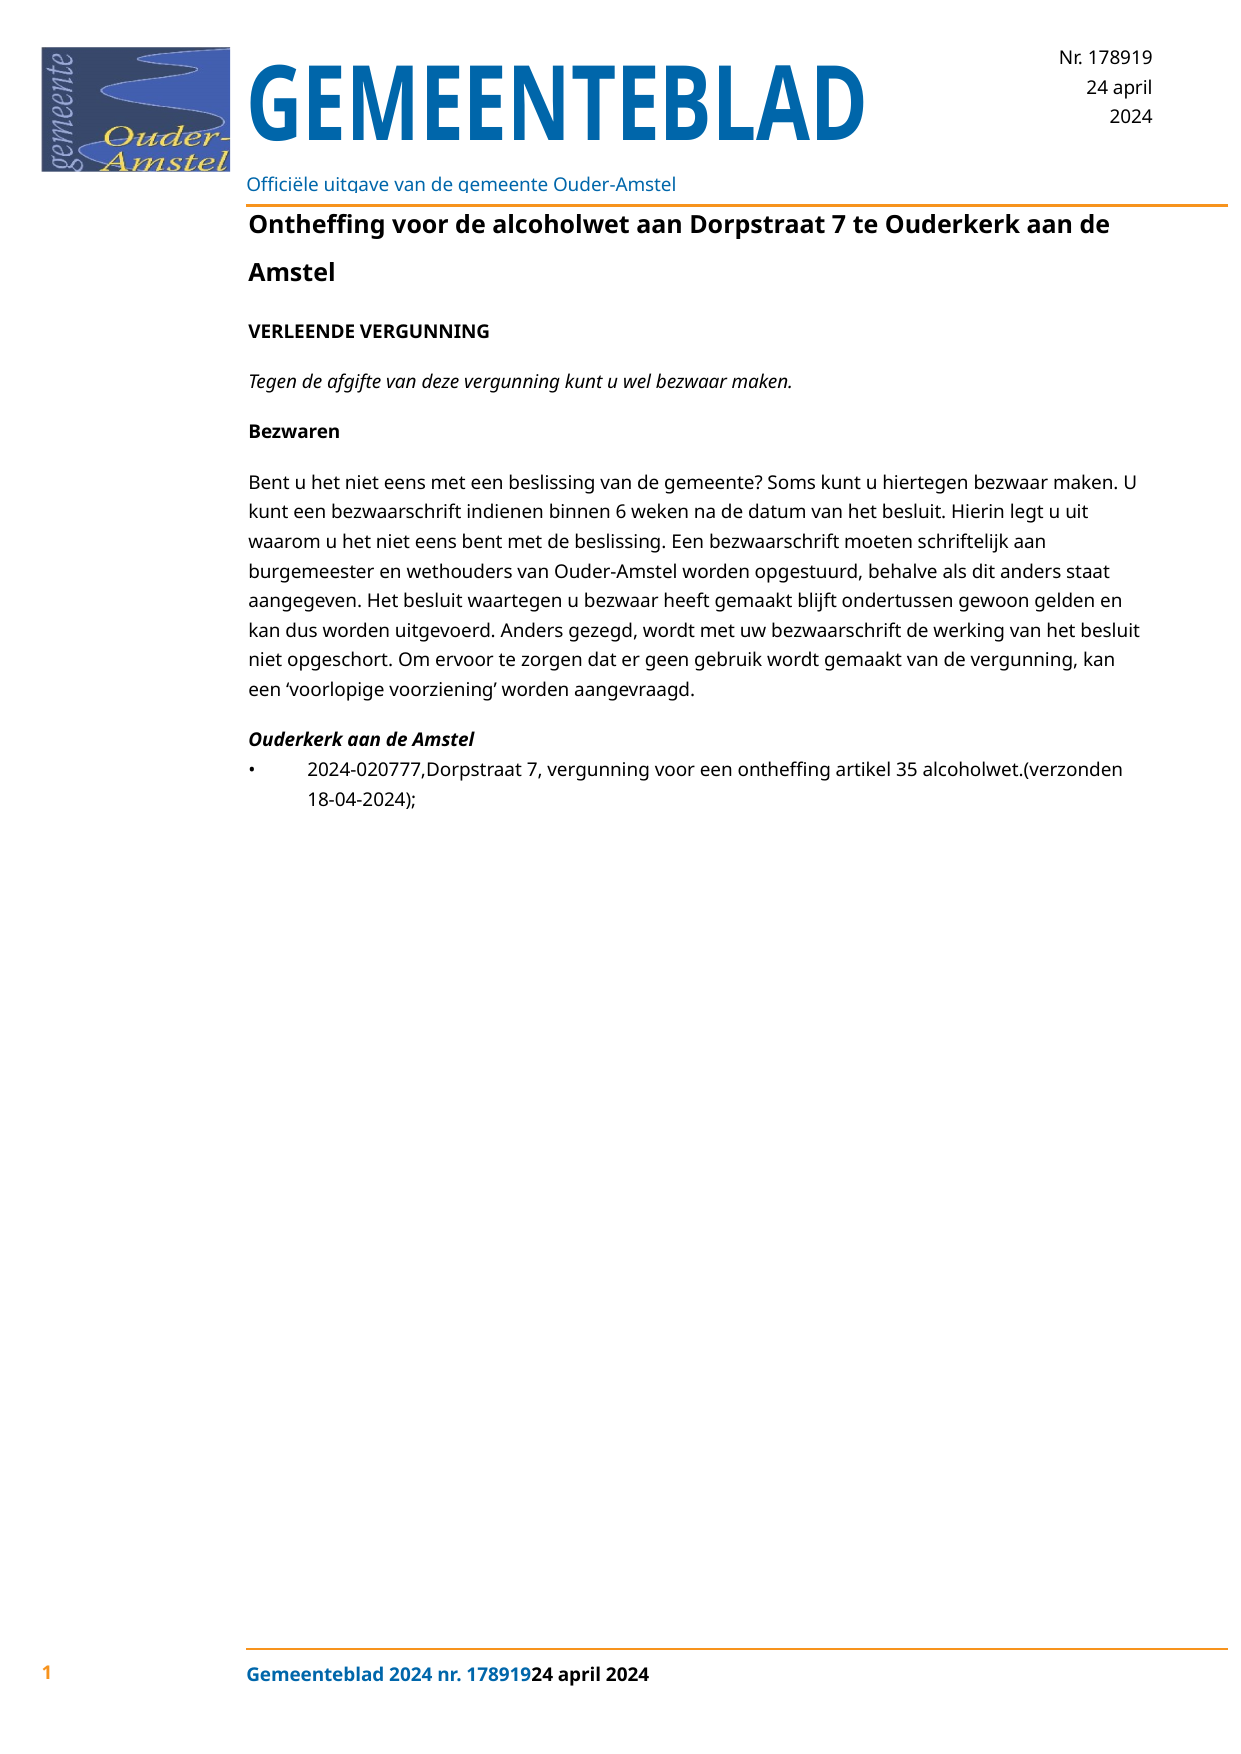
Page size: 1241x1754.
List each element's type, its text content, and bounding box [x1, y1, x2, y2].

text Bent u het niet eens met een beslissing van de gemeente? Soms kunt u hiertegen bezwaar maken. U kunt een bezwaarschrift indienen binnen 6 weken na de datum van het besluit. Hierin legt u uit waarom u het niet eens bent met de beslissing. Een bezwaarschrift moeten schriftelijk aan burgemeester en wethouders van Ouder-Amstel worden opgestuurd, behalve als dit anders staat aangegeven. Het besluit waartegen u bezwaar heeft gemaakt blijft ondertussen gewoon gelden en kan dus worden uitgevoerd. Anders gezegd, wordt met uw bezwaarschrift de werking van het besluit niet opgeschort. Om ervoor te zorgen dat er geen gebruik wordt gemaakt van de vergunning, kan een ‘voorlopige voorziening’ worden aangevraagd. [248, 469, 1152, 702]
text VERLEENDE VERGUNNING [248, 318, 1152, 344]
picture [41, 47, 231, 172]
list 2024-020777,Dorpstraat 7, vergunning voor een ontheffing artikel 35 alcoholwet.(verzonden 18-04-2024); [248, 756, 1152, 812]
text Ouderkerk aan de Amstel [248, 727, 1152, 752]
text Tegen de afgifte van deze vergunning kunt u wel bezwaar maken. [248, 368, 1152, 394]
text Ontheffing voor de alcoholwet aan Dorpstraat 7 te Ouderkerk aan de Amstel [248, 207, 1152, 288]
text Bezwaren [248, 419, 1152, 444]
